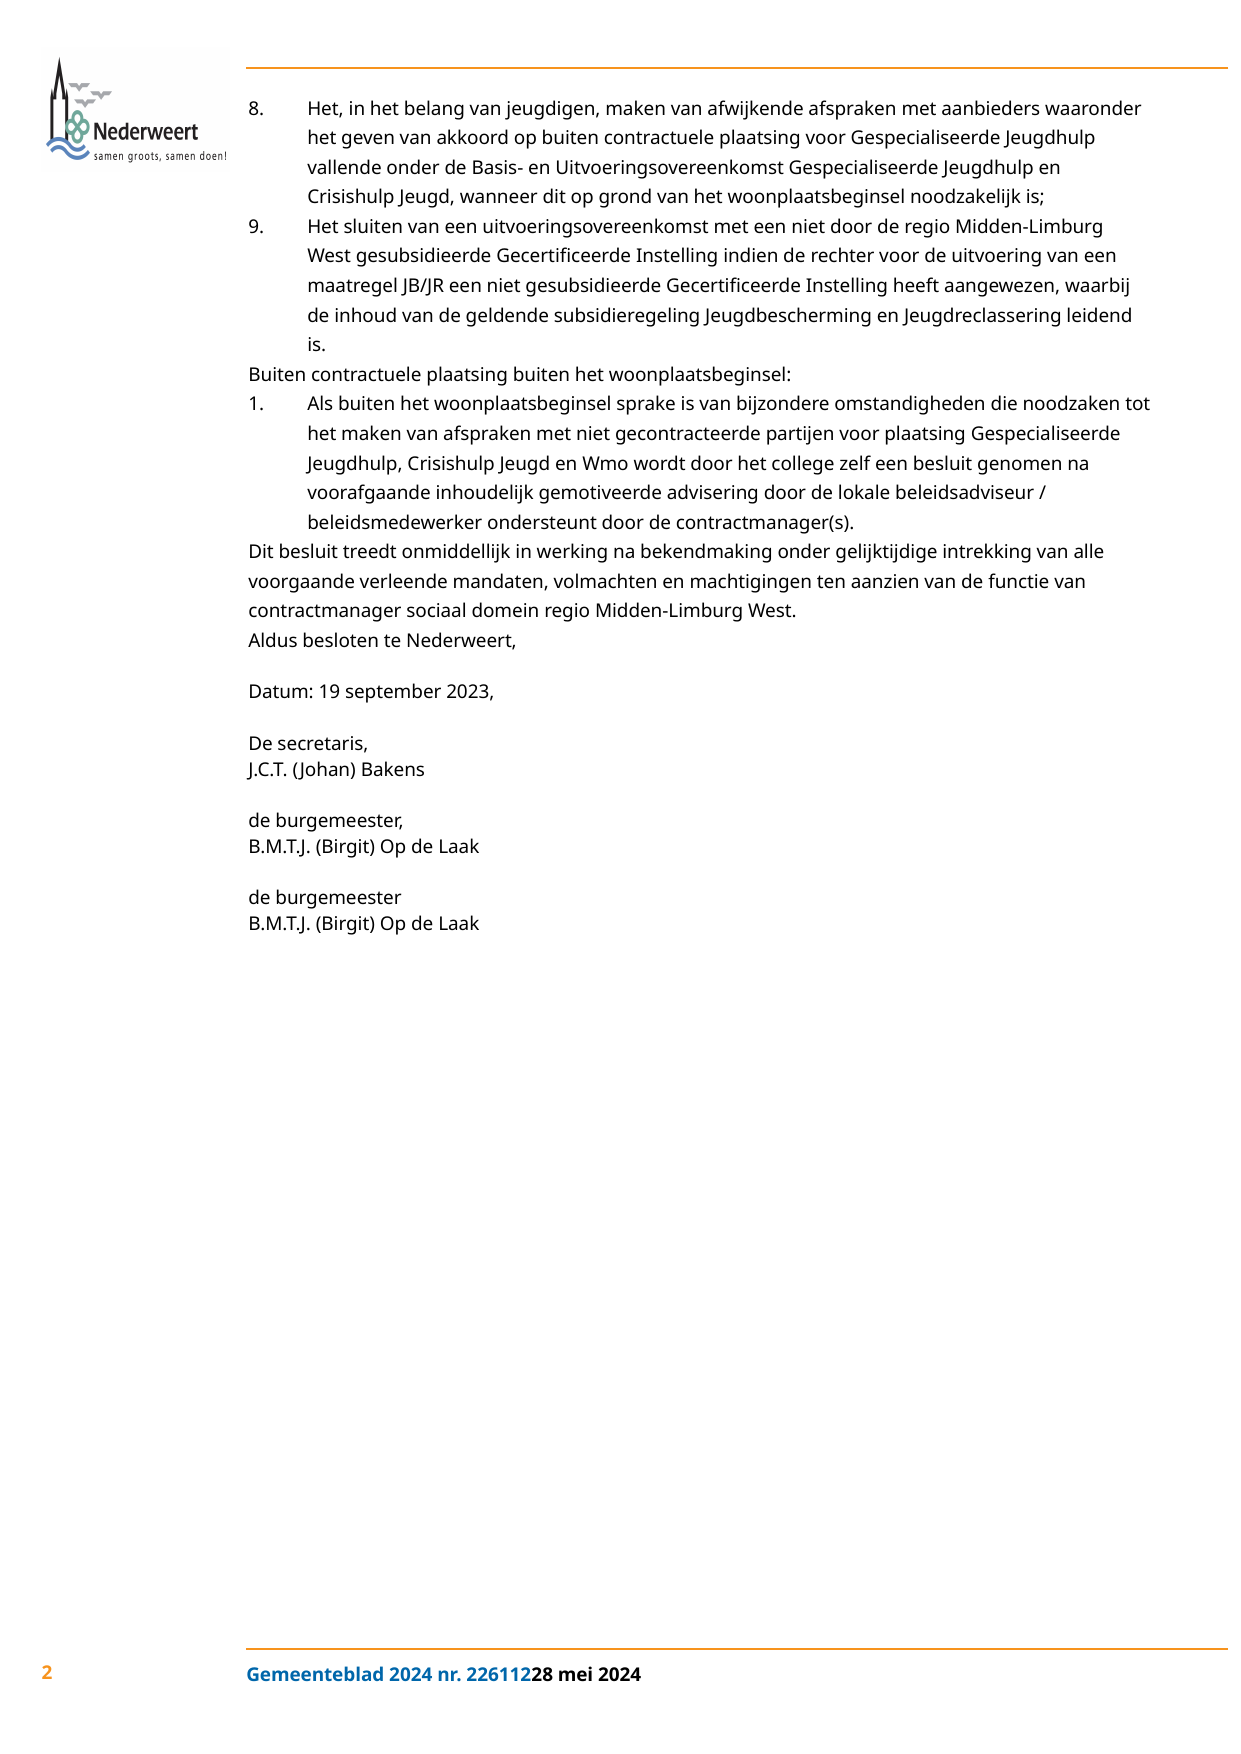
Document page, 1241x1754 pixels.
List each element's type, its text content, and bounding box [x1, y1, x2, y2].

text Dit besluit treedt onmiddellijk in werking na bekendmaking onder gelijktijdige intrekking van alle voorgaande verleende mandaten, volmachten en machtigingen ten aanzien van de functie van contractmanager sociaal domein regio Midden-Limburg West. [248, 538, 1152, 623]
list Het, in het belang van jeugdigen, maken van afwijkende afspraken met aanbieders waaronder het geven van akkoord op buiten contractuele plaatsing voor Gespecialiseerde Jeugdhulp vallende onder de Basis- en Uitvoeringsovereenkomst Gespecialiseerde Jeugdhulp en Crisishulp Jeugd, wanneer dit op grond van het woonplaatsbeginsel noodzakelijk is; [248, 95, 1152, 209]
picture [41, 47, 231, 172]
text De secretaris, [248, 730, 1152, 756]
text de burgemeester, [248, 807, 1152, 833]
list Als buiten het woonplaatsbeginsel sprake is van bijzondere omstandigheden die noodzaken tot het maken van afspraken met niet gecontracteerde partijen voor plaatsing Gespecialiseerde Jeugdhulp, Crisishulp Jeugd en Wmo wordt door het college zelf een besluit genomen na voorafgaande inhoudelijk gemotiveerde advisering door de lokale beleidsadviseur / beleidsmedewerker ondersteunt door de contractmanager(s). [248, 391, 1152, 535]
text Aldus besloten te Nederweert, [248, 627, 1152, 653]
text Buiten contractuele plaatsing buiten het woonplaatsbeginsel: [248, 361, 1152, 387]
text B.M.T.J. (Birgit) Op de Laak [248, 910, 1152, 936]
list Het sluiten van een uitvoeringsovereenkomst met een niet door de regio Midden-Limburg West gesubsidieerde Gecertificeerde Instelling indien de rechter voor de uitvoering van een maatregel JB/JR een niet gesubsidieerde Gecertificeerde Instelling heeft aangewezen, waarbij de inhoud van de geldende subsidieregeling Jeugdbescherming en Jeugdreclassering leidend is. [248, 213, 1152, 357]
text J.C.T. (Johan) Bakens [248, 756, 1152, 782]
text Datum: 19 september 2023, [248, 679, 1152, 704]
text B.M.T.J. (Birgit) Op de Laak [248, 833, 1152, 859]
text de burgemeester [248, 884, 1152, 910]
